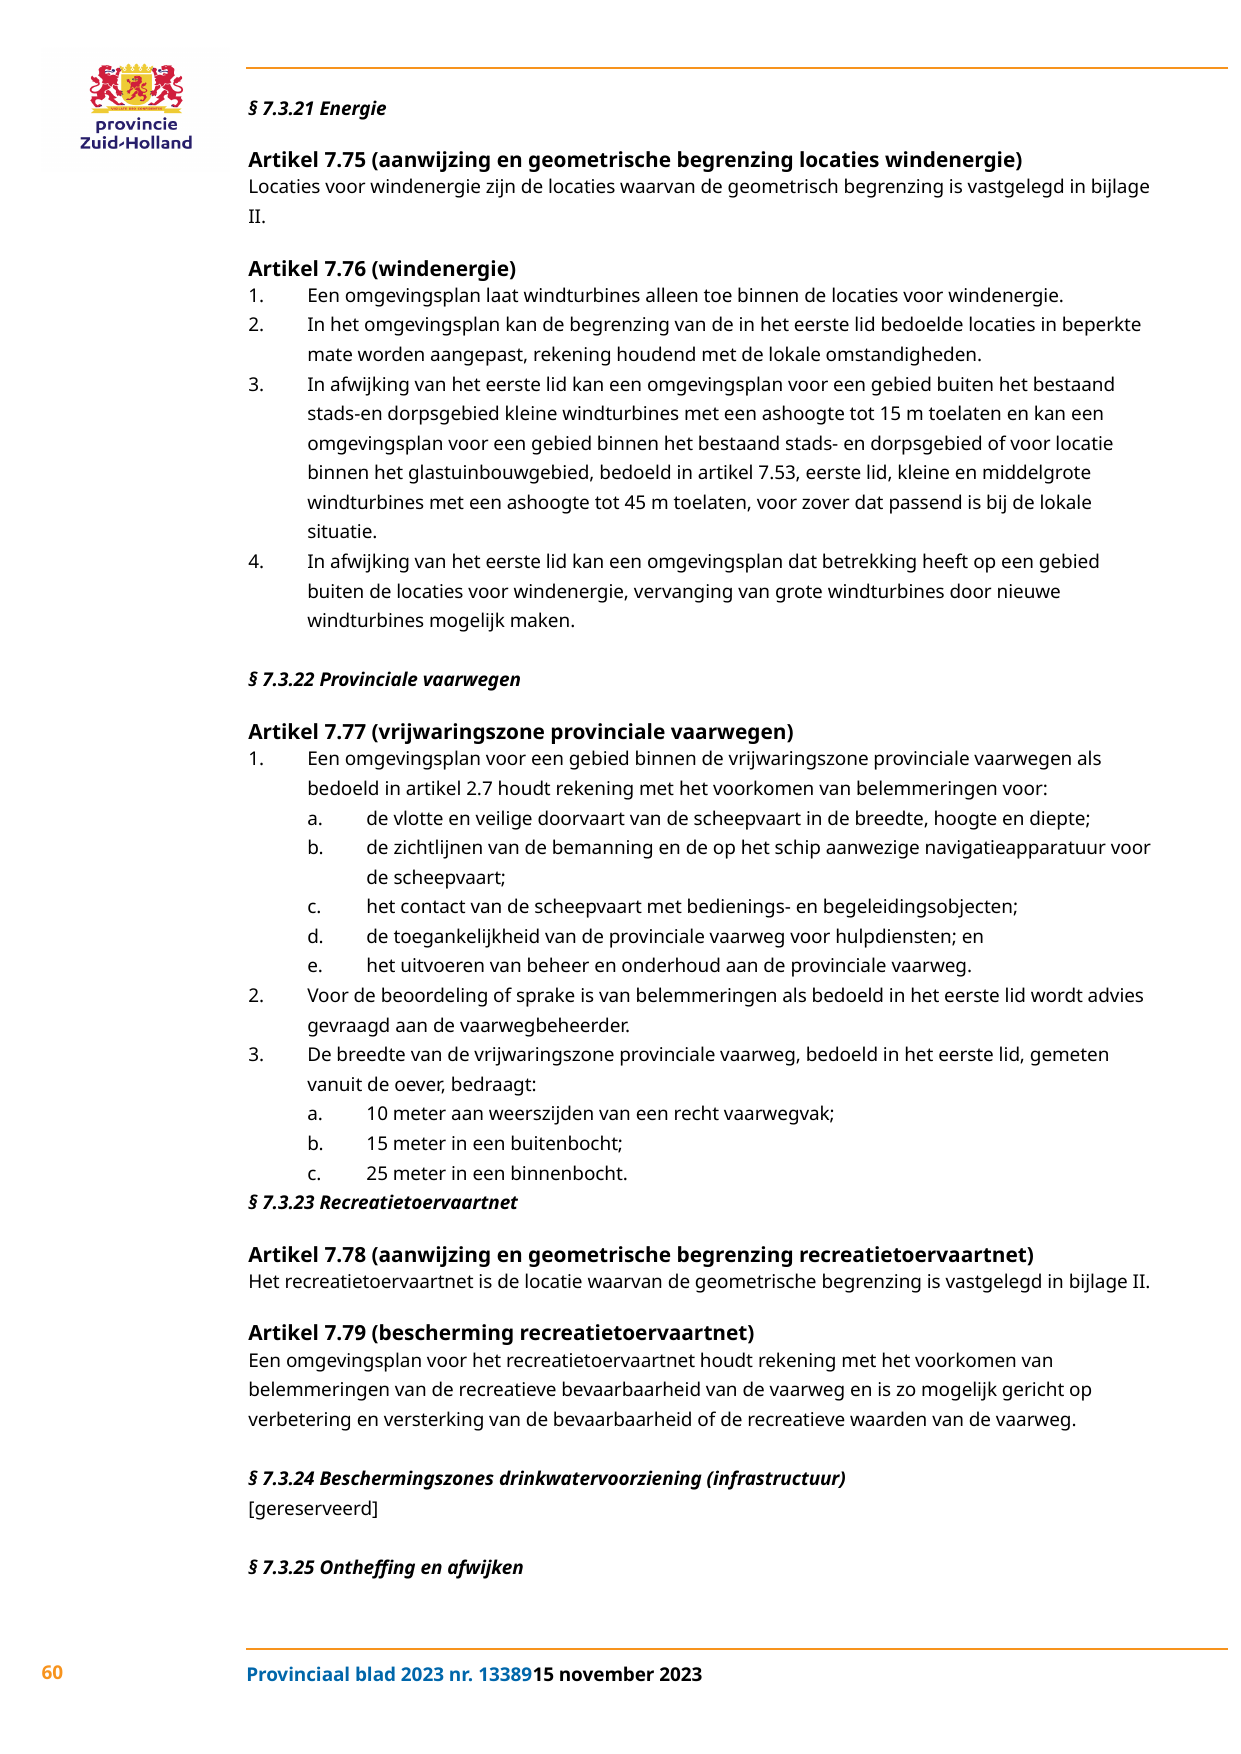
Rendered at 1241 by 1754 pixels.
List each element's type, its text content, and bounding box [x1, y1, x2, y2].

list In afwijking van het eerste lid kan een omgevingsplan voor een gebied buiten het bestaand stads-en dorpsgebied kleine windturbines met een ashoogte tot 15 m toelaten en kan een omgevingsplan voor een gebied binnen het bestaand stads- en dorpsgebied of voor locatie binnen het glastuinbouwgebied, bedoeld in artikel 7.53, eerste lid, kleine en middelgrote windturbines met een ashoogte tot 45 m toelaten, voor zover dat passend is bij de lokale situatie. [248, 371, 1152, 544]
text Een omgevingsplan voor het recreatietoervaartnet houdt rekening met het voorkomen van belemmeringen van de recreatieve bevaarbaarheid van de vaarweg en is zo mogelijk gericht op verbetering en versterking van de bevaarbaarheid of de recreatieve waarden van de vaarweg. [248, 1347, 1152, 1432]
text [gereserveerd] [248, 1495, 1152, 1521]
text § 7.3.23 Recreatietoervaartnet [248, 1189, 1152, 1215]
list 15 meter in een buitenbocht; [307, 1130, 1152, 1156]
list het uitvoeren van beheer en onderhoud aan de provinciale vaarweg. [307, 953, 1152, 978]
text § 7.3.21 Energie [248, 95, 1152, 121]
list In het omgevingsplan kan de begrenzing van de in het eerste lid bedoelde locaties in beperkte mate worden aangepast, rekening houdend met de lokale omstandigheden. [248, 312, 1152, 367]
list de vlotte en veilige doorvaart van de scheepvaart in de breedte, hoogte en diepte; [307, 805, 1152, 830]
list de zichtlijnen van de bemanning en de op het schip aanwezige navigatieapparatuur voor de scheepvaart; [307, 834, 1152, 889]
text Artikel 7.79 (bescherming recreatietoervaartnet) [248, 1318, 1152, 1347]
text § 7.3.25 Ontheffing en afwijken [248, 1554, 1152, 1580]
list 25 meter in een binnenbocht. [307, 1160, 1152, 1185]
list Voor de beoordeling of sprake is van belemmeringen als bedoeld in het eerste lid wordt advies gevraagd aan de vaarwegbeheerder. [248, 982, 1152, 1037]
list In afwijking van het eerste lid kan een omgevingsplan dat betrekking heeft op een gebied buiten de locaties voor windenergie, vervanging van grote windturbines door nieuwe windturbines mogelijk maken. [248, 548, 1152, 633]
list De breedte van de vrijwaringszone provinciale vaarweg, bedoeld in het eerste lid, gemeten vanuit de oever, bedraagt: [248, 1041, 1152, 1097]
list Een omgevingsplan voor een gebied binnen de vrijwaringszone provinciale vaarwegen als bedoeld in artikel 2.7 houdt rekening met het voorkomen van belemmeringen voor: [248, 746, 1152, 801]
text Het recreatietoervaartnet is de locatie waarvan de geometrische begrenzing is vastgelegd in bijlage II. [248, 1268, 1152, 1294]
text § 7.3.22 Provinciale vaarwegen [248, 667, 1152, 692]
picture [41, 47, 231, 172]
list Een omgevingsplan laat windturbines alleen toe binnen de locaties voor windenergie. [248, 282, 1152, 308]
text Locaties voor windenergie zijn de locaties waarvan de geometrisch begrenzing is vastgelegd in bijlage II. [248, 174, 1152, 229]
list de toegankelijkheid van de provinciale vaarweg voor hulpdiensten; en [307, 923, 1152, 949]
text Artikel 7.77 (vrijwaringszone provinciale vaarwegen) [248, 717, 1152, 746]
text Artikel 7.75 (aanwijzing en geometrische begrenzing locaties windenergie) [248, 145, 1152, 174]
text Artikel 7.76 (windenergie) [248, 254, 1152, 282]
list 10 meter aan weerszijden van een recht vaarwegvak; [307, 1101, 1152, 1126]
text § 7.3.24 Beschermingszones drinkwatervoorziening (infrastructuur) [248, 1465, 1152, 1491]
text Artikel 7.78 (aanwijzing en geometrische begrenzing recreatietoervaartnet) [248, 1240, 1152, 1268]
list het contact van de scheepvaart met bedienings- en begeleidingsobjecten; [307, 893, 1152, 919]
